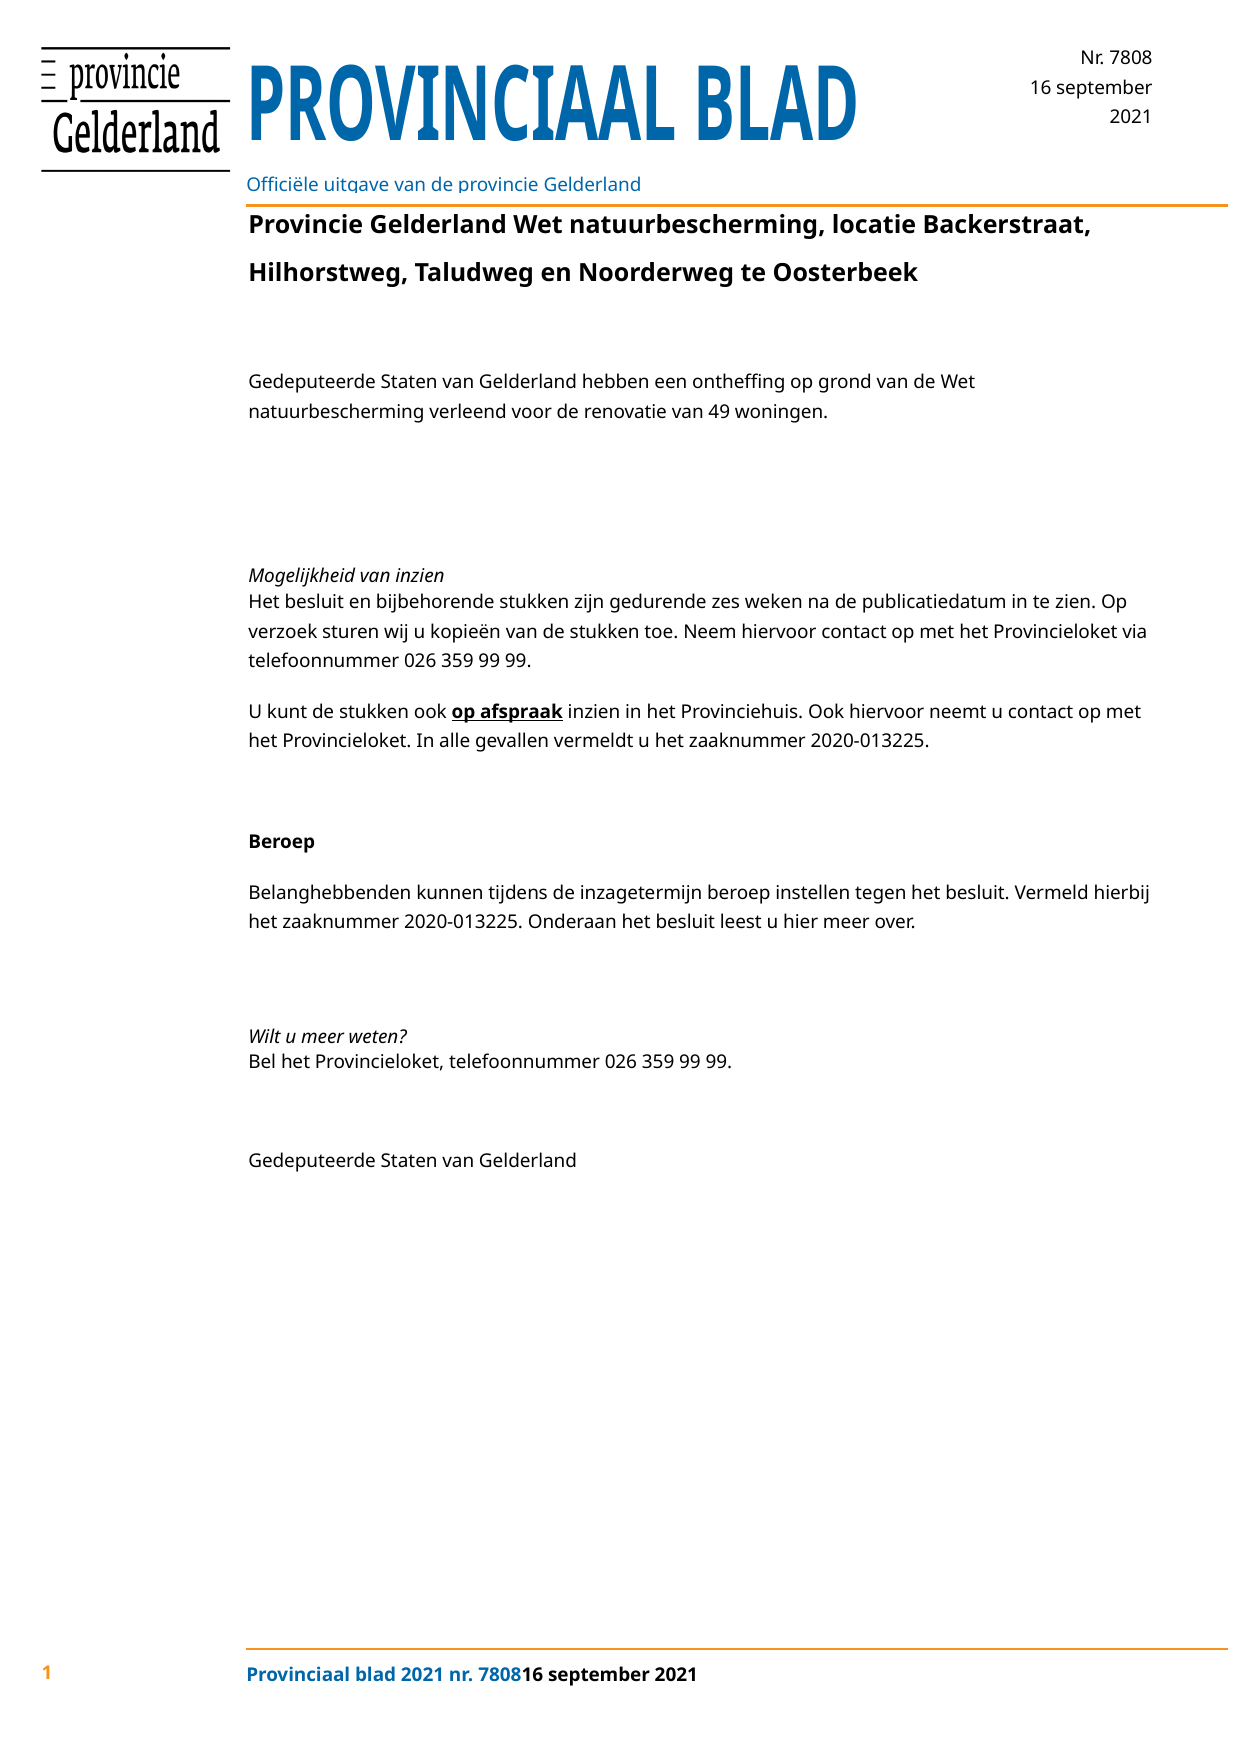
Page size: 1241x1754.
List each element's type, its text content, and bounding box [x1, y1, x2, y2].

text Belanghebbenden kunnen tijdens de inzagetermijn beroep instellen tegen het besluit. Vermeld hierbij het zaaknummer 2020-013225. Onderaan het besluit leest u hier meer over. [248, 879, 1152, 934]
picture [41, 47, 231, 172]
text Beroep [248, 828, 1152, 854]
text Het besluit en bijbehorende stukken zijn gedurende zes weken na de publicatiedatum in te zien. Op verzoek sturen wij u kopieën van de stukken toe. Neem hiervoor contact op met het Provincieloket via telefoonnummer 026 359 99 99. [248, 588, 1152, 673]
text U kunt de stukken ook op afspraak inzien in het Provinciehuis. Ook hiervoor neemt u contact op met het Provincieloket. In alle gevallen vermeldt u het zaaknummer 2020-013225. [248, 698, 1152, 753]
text Provincie Gelderland Wet natuurbescherming, locatie Backerstraat, Hilhorstweg, Taludweg en Noorderweg te Oosterbeek [248, 207, 1152, 288]
text Gedeputeerde Staten van Gelderland hebben een ontheffing op grond van de Wet natuurbescherming verleend voor de renovatie van 49 woningen. [248, 368, 1152, 424]
text Gedeputeerde Staten van Gelderland [248, 1147, 1152, 1172]
text Wilt u meer weten? [248, 1023, 1152, 1048]
text Mogelijkheid van inzien [248, 563, 1152, 588]
text Bel het Provincieloket, telefoonnummer 026 359 99 99. [248, 1048, 1152, 1074]
